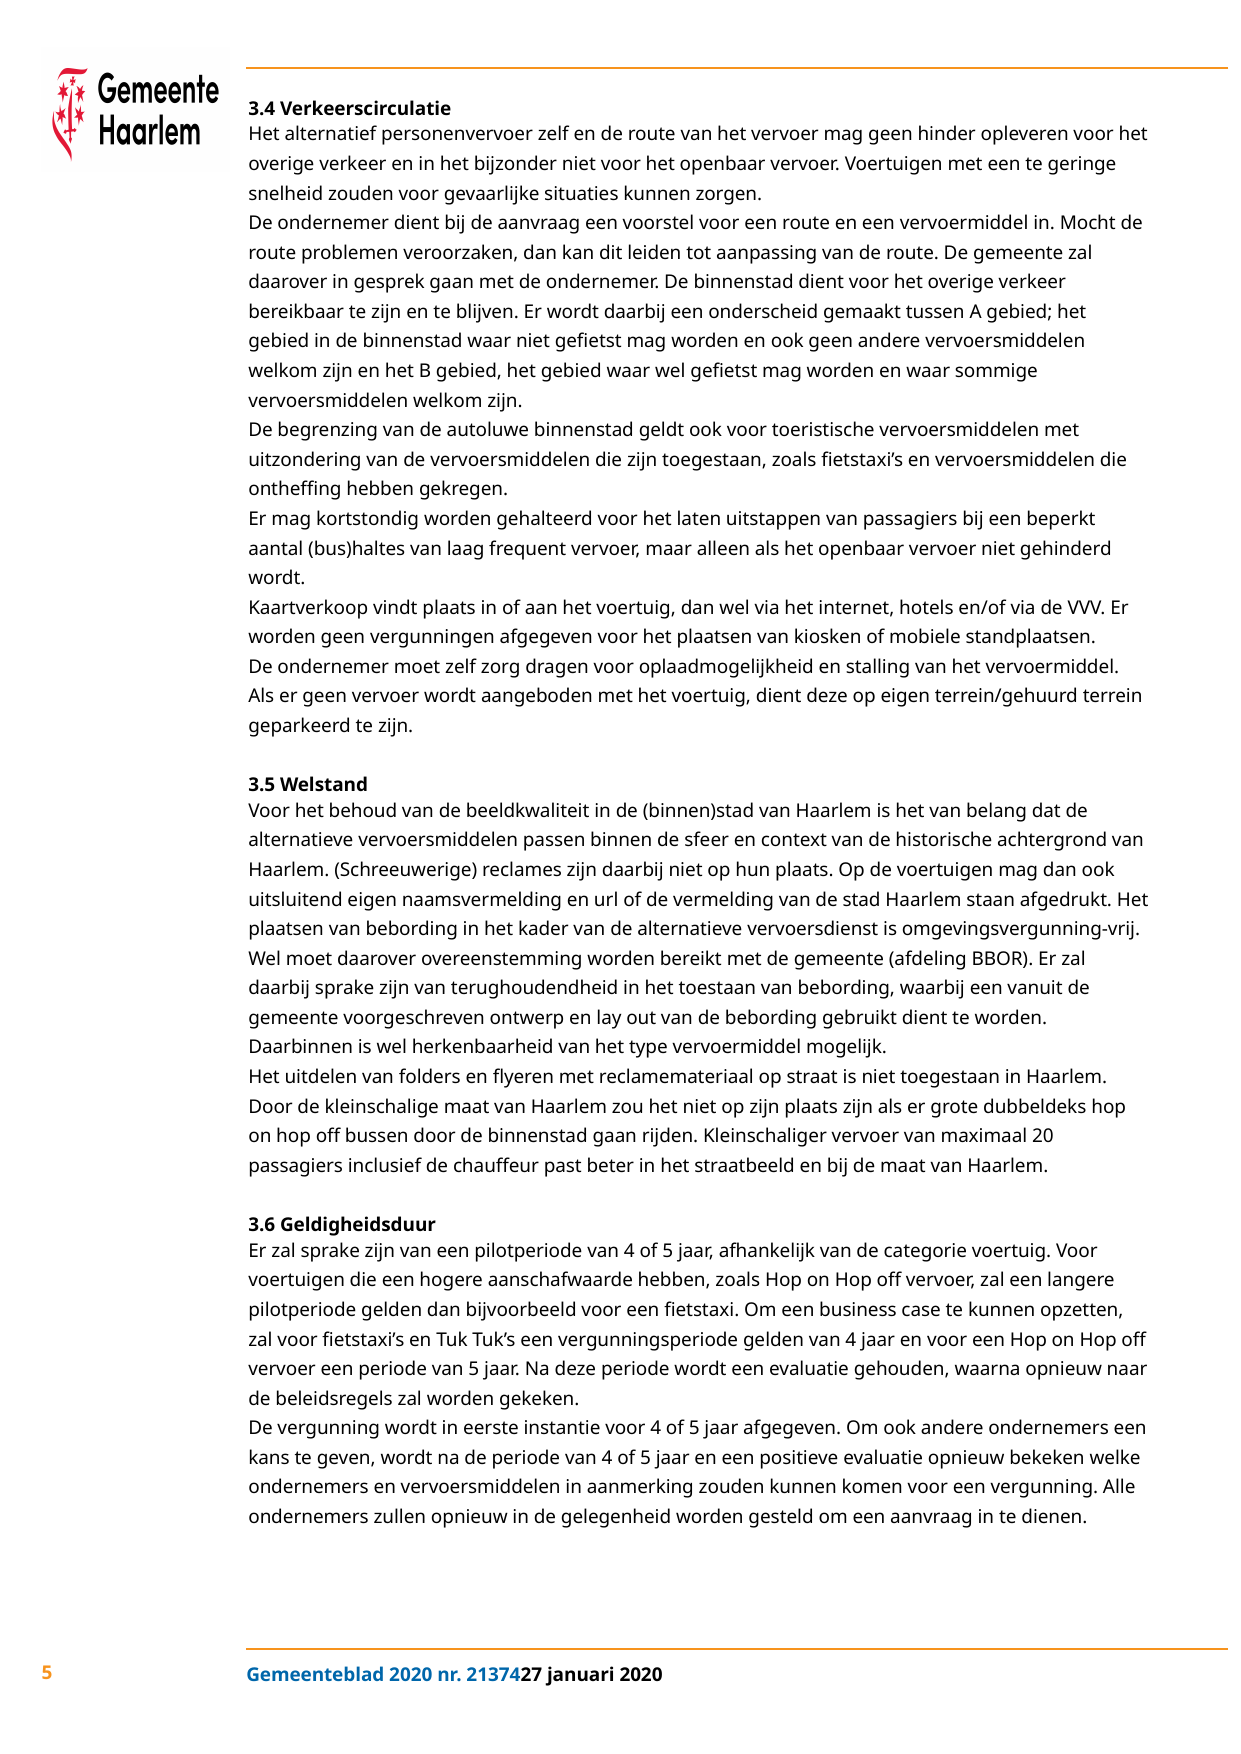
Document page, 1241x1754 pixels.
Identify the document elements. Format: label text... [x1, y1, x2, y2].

text Er mag kortstondig worden gehalteerd voor het laten uitstappen van passagiers bij een beperkt aantal (bus)haltes van laag frequent vervoer, maar alleen als het openbaar vervoer niet gehinderd wordt. [248, 505, 1152, 590]
text 3.6 Geldigheidsduur [248, 1211, 1152, 1237]
text 3.4 Verkeerscirculatie [248, 95, 1152, 121]
text Het uitdelen van folders en flyeren met reclamemateriaal op straat is niet toegestaan in Haarlem. [248, 1063, 1152, 1089]
text Voor het behoud van de beeldkwaliteit in de (binnen)stad van Haarlem is het van belang dat de alternatieve vervoersmiddelen passen binnen de sfeer en context van de historische achtergrond van Haarlem. (Schreeuwerige) reclames zijn daarbij niet op hun plaats. Op de voertuigen mag dan ook uitsluitend eigen naamsvermelding en url of de vermelding van de stad Haarlem staan afgedrukt. Het plaatsen van bebording in het kader van de alternatieve vervoersdienst is omgevingsvergunning-vrij. Wel moet daarover overeenstemming worden bereikt met de gemeente (afdeling BBOR). Er zal daarbij sprake zijn van terughoudendheid in het toestaan van bebording, waarbij een vanuit de gemeente voorgeschreven ontwerp en lay out van de bebording gebruikt dient te worden. Daarbinnen is wel herkenbaarheid van het type vervoermiddel mogelijk. [248, 797, 1152, 1059]
text Als er geen vervoer wordt aangeboden met het voertuig, dient deze op eigen terrein/gehuurd terrein geparkeerd te zijn. [248, 683, 1152, 738]
text Kaartverkoop vindt plaats in of aan het voertuig, dan wel via het internet, hotels en/of via de VVV. Er worden geen vergunningen afgegeven voor het plaatsen van kiosken of mobiele standplaatsen. [248, 594, 1152, 649]
text Door de kleinschalige maat van Haarlem zou het niet op zijn plaats zijn als er grote dubbeldeks hop on hop off bussen door de binnenstad gaan rijden. Kleinschaliger vervoer van maximaal 20 passagiers inclusief de chauffeur past beter in het straatbeeld en bij de maat van Haarlem. [248, 1093, 1152, 1178]
picture [41, 47, 231, 172]
text 3.5 Welstand [248, 771, 1152, 797]
text Het alternatief personenvervoer zelf en de route van het vervoer mag geen hinder opleveren voor het overige verkeer en in het bijzonder niet voor het openbaar vervoer. Voertuigen met een te geringe snelheid zouden voor gevaarlijke situaties kunnen zorgen. [248, 121, 1152, 205]
text De ondernemer moet zelf zorg dragen voor oplaadmogelijkheid en stalling van het vervoermiddel. [248, 653, 1152, 679]
text De ondernemer dient bij de aanvraag een voorstel voor een route en een vervoermiddel in. Mocht de route problemen veroorzaken, dan kan dit leiden tot aanpassing van de route. De gemeente zal daarover in gesprek gaan met de ondernemer. De binnenstad dient voor het overige verkeer bereikbaar te zijn en te blijven. Er wordt daarbij een onderscheid gemaakt tussen A gebied; het gebied in de binnenstad waar niet gefietst mag worden en ook geen andere vervoersmiddelen welkom zijn en het B gebied, het gebied waar wel gefietst mag worden en waar sommige vervoersmiddelen welkom zijn. [248, 209, 1152, 412]
text De vergunning wordt in eerste instantie voor 4 of 5 jaar afgegeven. Om ook andere ondernemers een kans te geven, wordt na de periode van 4 of 5 jaar en een positieve evaluatie opnieuw bekeken welke ondernemers en vervoersmiddelen in aanmerking zouden kunnen komen voor een vergunning. Alle ondernemers zullen opnieuw in de gelegenheid worden gesteld om een aanvraag in te dienen. [248, 1414, 1152, 1529]
text De begrenzing van de autoluwe binnenstad geldt ook voor toeristische vervoersmiddelen met uitzondering van de vervoersmiddelen die zijn toegestaan, zoals fietstaxi’s en vervoersmiddelen die ontheffing hebben gekregen. [248, 416, 1152, 501]
text Er zal sprake zijn van een pilotperiode van 4 of 5 jaar, afhankelijk van de categorie voertuig. Voor voertuigen die een hogere aanschafwaarde hebben, zoals Hop on Hop off vervoer, zal een langere pilotperiode gelden dan bijvoorbeeld voor een fietstaxi. Om een business case te kunnen opzetten, zal voor fietstaxi’s en Tuk Tuk’s een vergunningsperiode gelden van 4 jaar en voor een Hop on Hop off vervoer een periode van 5 jaar. Na deze periode wordt een evaluatie gehouden, waarna opnieuw naar de beleidsregels zal worden gekeken. [248, 1237, 1152, 1411]
